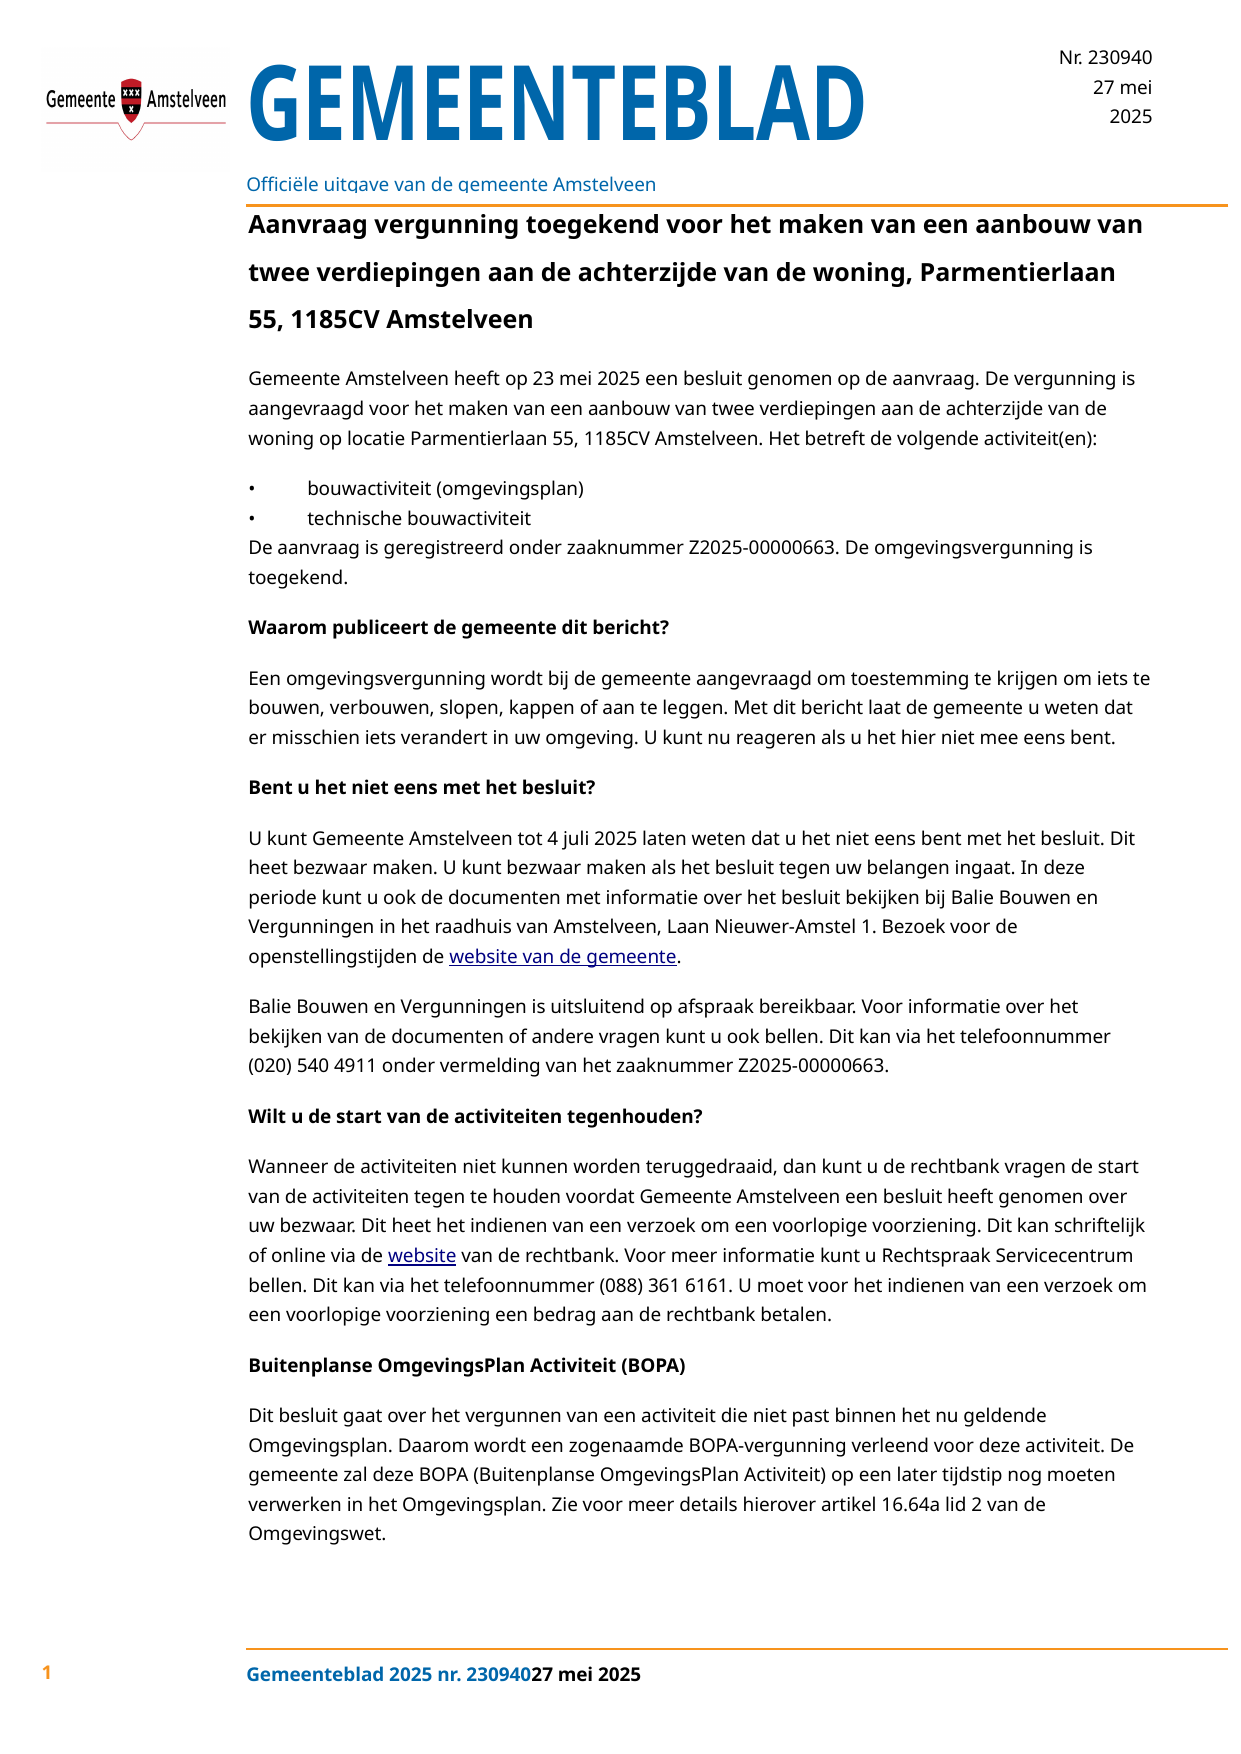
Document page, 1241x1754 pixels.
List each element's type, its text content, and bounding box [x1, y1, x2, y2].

text De aanvraag is geregistreerd onder zaaknummer Z2025-00000663. De omgevingsvergunning is toegekend. [248, 534, 1152, 589]
text Wanneer de activiteiten niet kunnen worden teruggedraaid, dan kunt u de rechtbank vragen de start van de activiteiten tegen te houden voordat Gemeente Amstelveen een besluit heeft genomen over uw bezwaar. Dit heet het indienen van een verzoek om een voorlopige voorziening. Dit kan schriftelijk of online via de website van de rechtbank. Voor meer informatie kunt u Rechtspraak Servicecentrum bellen. Dit kan via het telefoonnummer (088) 361 6161. U moet voor het indienen van een verzoek om een voorlopige voorziening een bedrag aan de rechtbank betalen. [248, 1153, 1152, 1327]
list bouwactiviteit (omgevingsplan) [248, 475, 1152, 501]
text Buitenplanse OmgevingsPlan Activiteit (BOPA) [248, 1352, 1152, 1377]
text Aanvraag vergunning toegekend voor het maken van een aanbouw van twee verdiepingen aan de achterzijde van de woning, Parmentierlaan 55, 1185CV Amstelveen [248, 207, 1152, 336]
text Balie Bouwen en Vergunningen is uitsluitend op afspraak bereikbaar. Voor informatie over het bekijken van de documenten of andere vragen kunt u ook bellen. Dit kan via het telefoonnummer (020) 540 4911 onder vermelding van het zaaknummer Z2025-00000663. [248, 993, 1152, 1078]
text Bent u het niet eens met het besluit? [248, 774, 1152, 800]
picture [41, 47, 231, 172]
text Gemeente Amstelveen heeft op 23 mei 2025 een besluit genomen op de aanvraag. De vergunning is aangevraagd voor het maken van een aanbouw van twee verdiepingen aan de achterzijde van de woning op locatie Parmentierlaan 55, 1185CV Amstelveen. Het betreft de volgende activiteit(en): [248, 366, 1152, 450]
text Dit besluit gaat over het vergunnen van een activiteit die niet past binnen het nu geldende Omgevingsplan. Daarom wordt een zogenaamde BOPA-vergunning verleend voor deze activiteit. De gemeente zal deze BOPA (Buitenplanse OmgevingsPlan Activiteit) op een later tijdstip nog moeten verwerken in het Omgevingsplan. Zie voor meer details hierover artikel 16.64a lid 2 van de Omgevingswet. [248, 1402, 1152, 1546]
text U kunt Gemeente Amstelveen tot 4 juli 2025 laten weten dat u het niet eens bent met het besluit. Dit heet bezwaar maken. U kunt bezwaar maken als het besluit tegen uw belangen ingaat. In deze periode kunt u ook de documenten met informatie over het besluit bekijken bij Balie Bouwen en Vergunningen in het raadhuis van Amstelveen, Laan Nieuwer-Amstel 1. Bezoek voor de openstellingstijden de website van de gemeente. [248, 825, 1152, 969]
text Wilt u de start van de activiteiten tegenhouden? [248, 1103, 1152, 1129]
text Een omgevingsvergunning wordt bij de gemeente aangevraagd om toestemming te krijgen om iets te bouwen, verbouwen, slopen, kappen of aan te leggen. Met dit bericht laat de gemeente u weten dat er misschien iets verandert in uw omgeving. U kunt nu reageren als u het hier niet mee eens bent. [248, 665, 1152, 749]
list technische bouwactiviteit [248, 505, 1152, 530]
text Waarom publiceert de gemeente dit bericht? [248, 614, 1152, 640]
